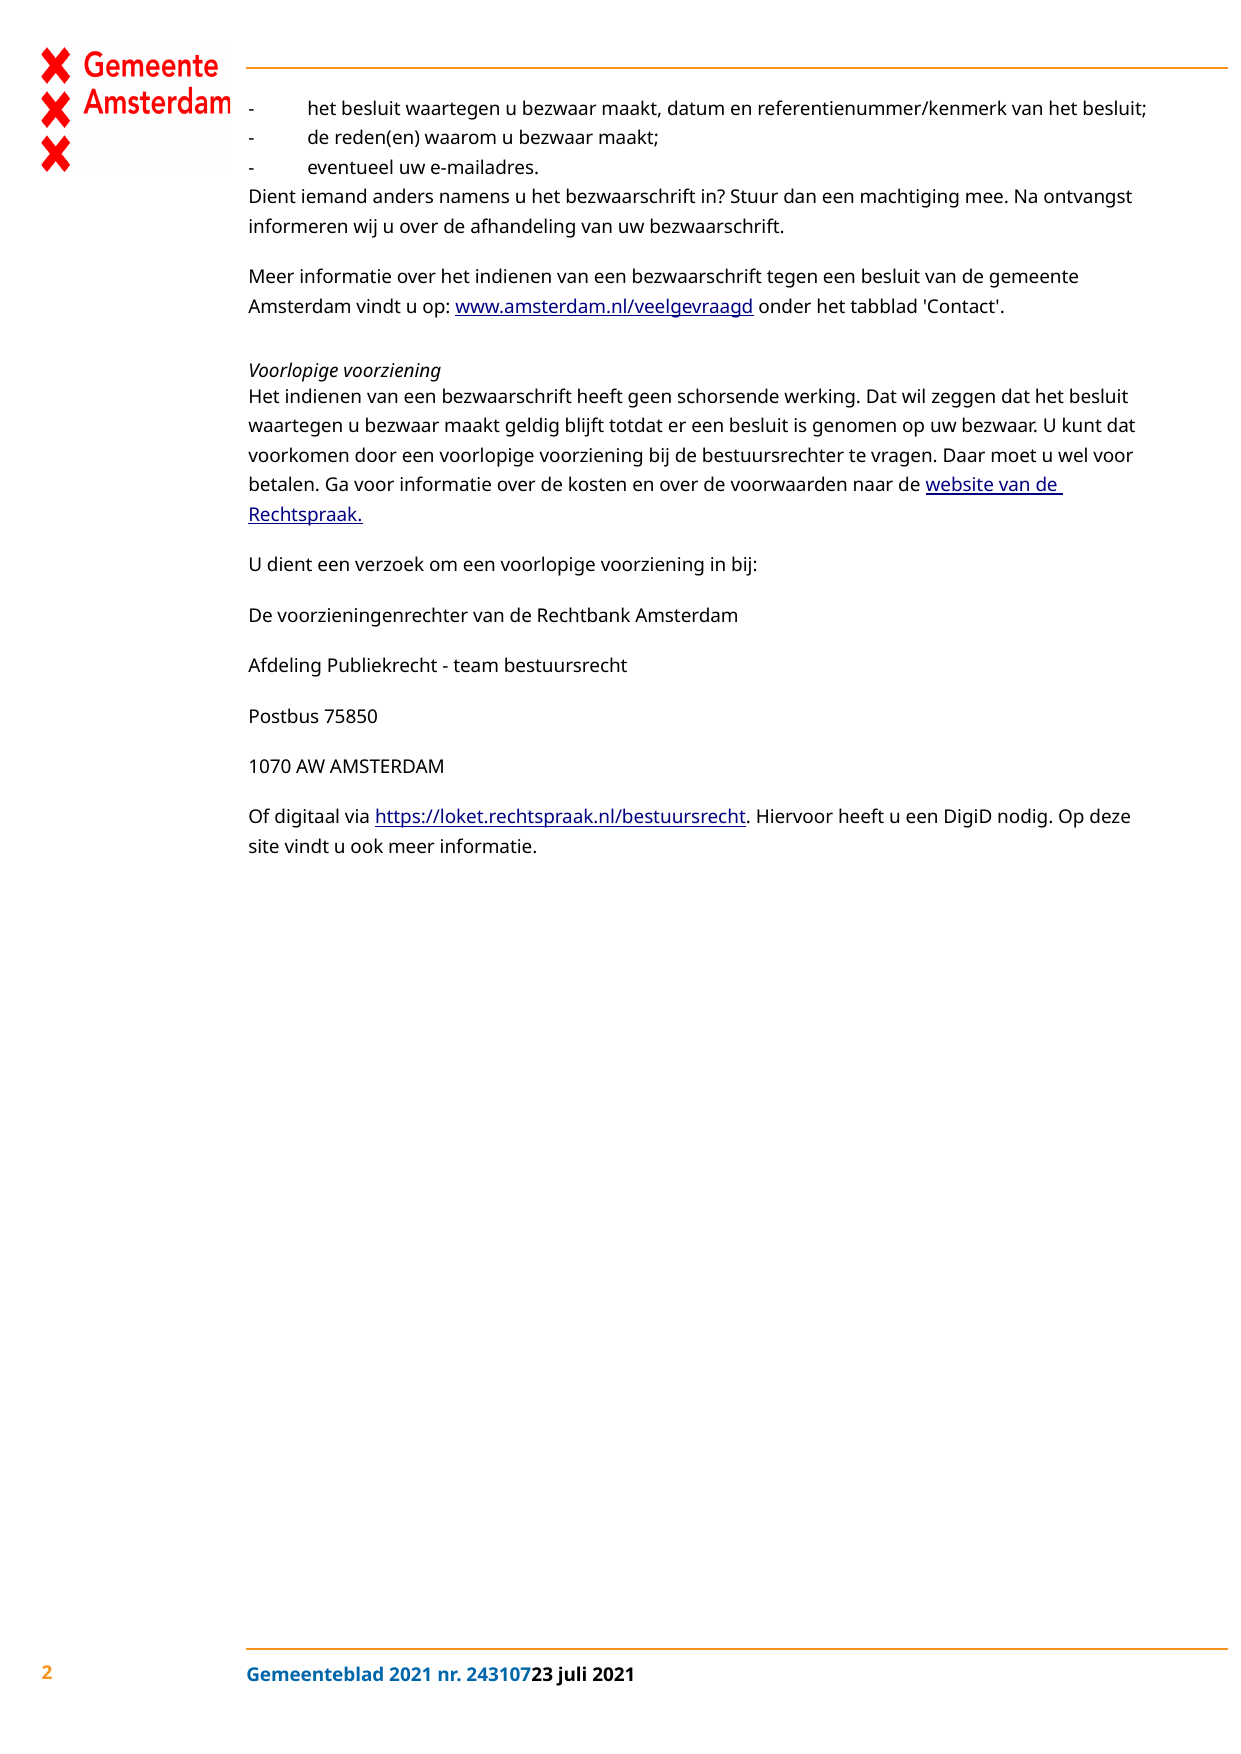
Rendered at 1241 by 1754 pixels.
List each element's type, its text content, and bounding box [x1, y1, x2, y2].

text De voorzieningenrechter van de Rechtbank Amsterdam [248, 602, 1152, 628]
list het besluit waartegen u bezwaar maakt, datum en referentienummer/kenmerk van het besluit; [248, 95, 1152, 121]
picture [41, 47, 231, 172]
text Dient iemand anders namens u het bezwaarschrift in? Stuur dan een machtiging mee. Na ontvangst informeren wij u over de afhandeling van uw bezwaarschrift. [248, 183, 1152, 239]
text Het indienen van een bezwaarschrift heeft geen schorsende werking. Dat wil zeggen dat het besluit waartegen u bezwaar maakt geldig blijft totdat er een besluit is genomen op uw bezwaar. U kunt dat voorkomen door een voorlopige voorziening bij de bestuursrechter te vragen. Daar moet u wel voor betalen. Ga voor informatie over de kosten en over de voorwaarden naar de website van de Rechtspraak. [248, 383, 1152, 527]
text U dient een verzoek om een voorlopige voorziening in bij: [248, 552, 1152, 577]
text 1070 AW AMSTERDAM [248, 753, 1152, 779]
text Meer informatie over het indienen van een bezwaarschrift tegen een besluit van de gemeente Amsterdam vindt u op: www.amsterdam.nl/veelgevraagd onder het tabblad 'Contact'. [248, 263, 1152, 319]
list eventueel uw e-mailadres. [248, 154, 1152, 180]
text Postbus 75850 [248, 703, 1152, 728]
text Afdeling Publiekrecht - team bestuursrecht [248, 652, 1152, 678]
list de reden(en) waarom u bezwaar maakt; [248, 124, 1152, 150]
text Of digitaal via https://loket.rechtspraak.nl/bestuursrecht. Hiervoor heeft u een DigiD nodig. Op deze site vindt u ook meer informatie. [248, 804, 1152, 859]
text Voorlopige voorziening [248, 357, 1152, 383]
